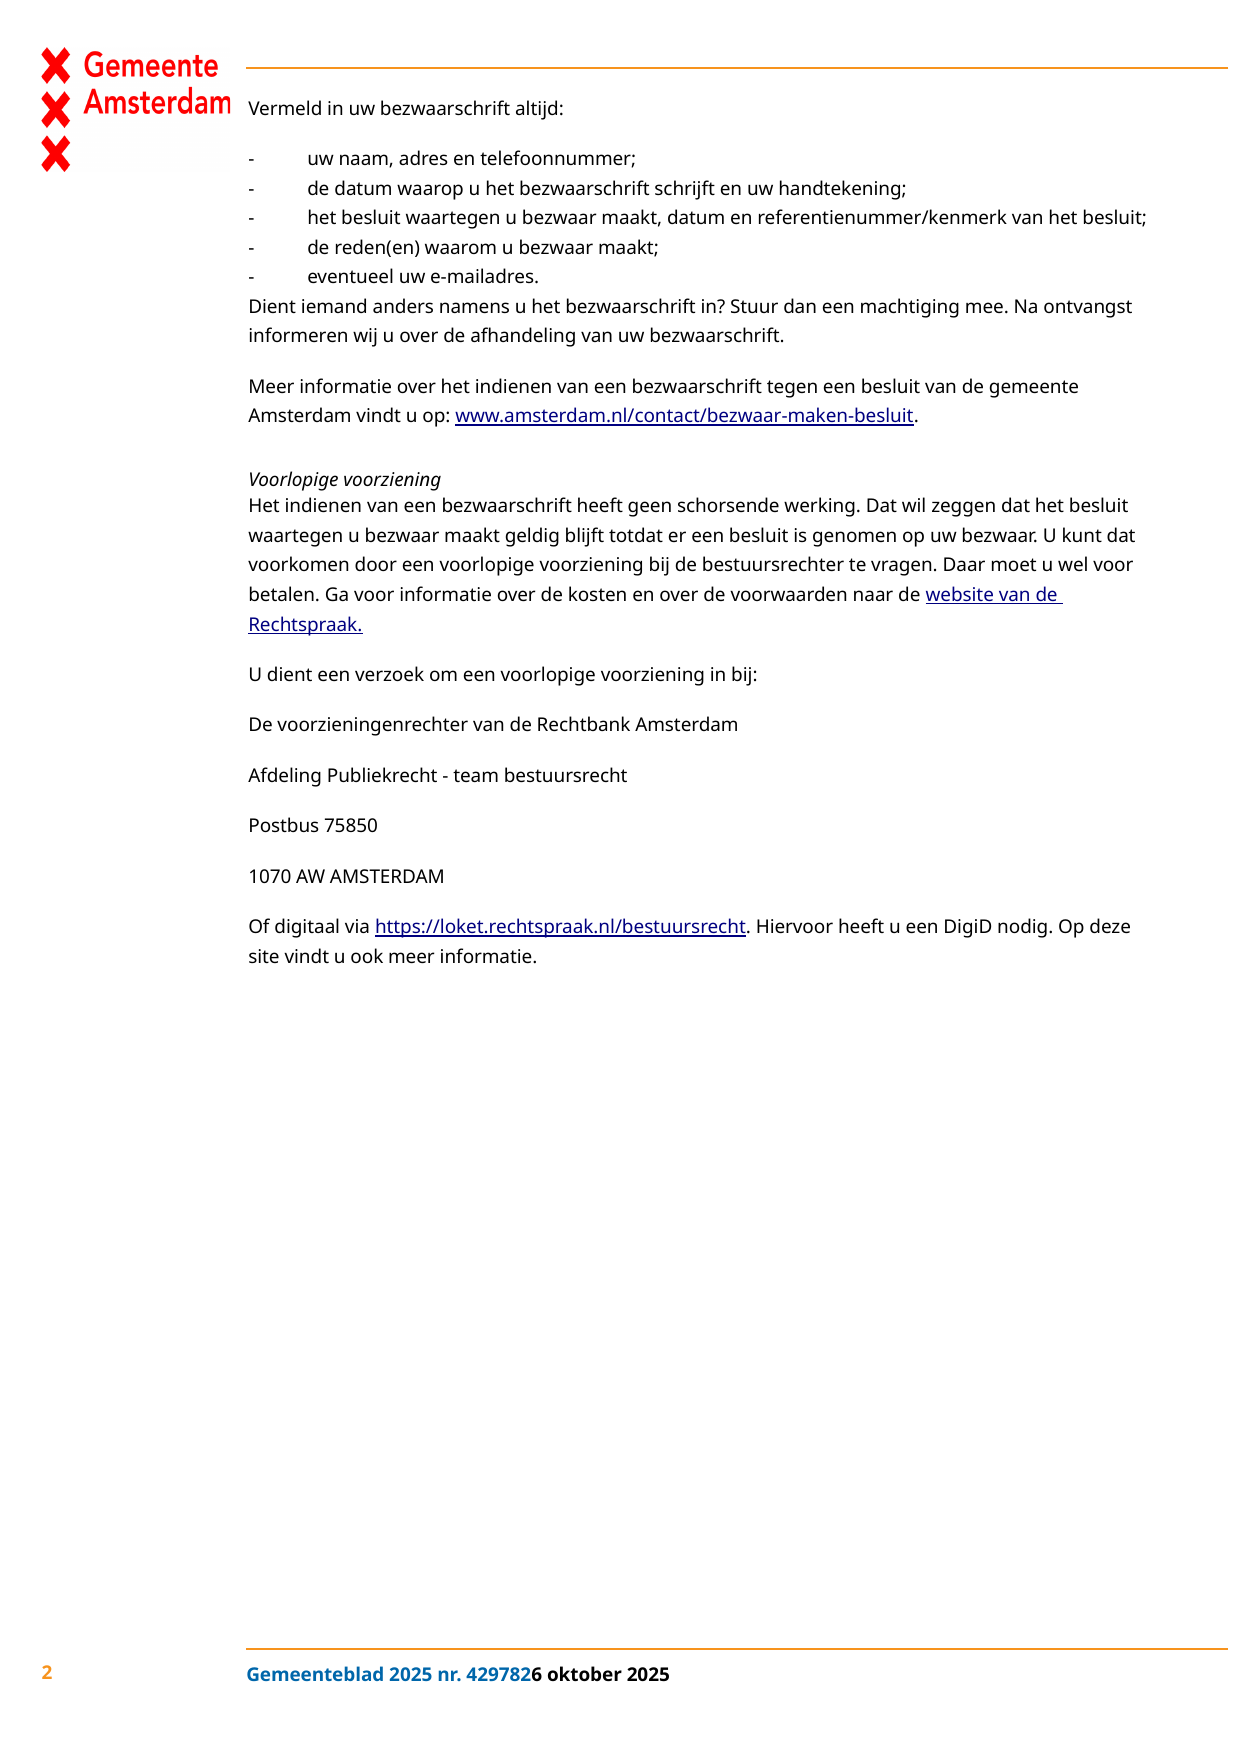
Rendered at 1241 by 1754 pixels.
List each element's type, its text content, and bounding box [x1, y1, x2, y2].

text 1070 AW AMSTERDAM [248, 863, 1152, 888]
list uw naam, adres en telefoonnummer; [248, 145, 1152, 171]
picture [41, 47, 231, 172]
text Of digitaal via https://loket.rechtspraak.nl/bestuursrecht. Hiervoor heeft u een DigiD nodig. Op deze site vindt u ook meer informatie. [248, 913, 1152, 968]
text Het indienen van een bezwaarschrift heeft geen schorsende werking. Dat wil zeggen dat het besluit waartegen u bezwaar maakt geldig blijft totdat er een besluit is genomen op uw bezwaar. U kunt dat voorkomen door een voorlopige voorziening bij de bestuursrechter te vragen. Daar moet u wel voor betalen. Ga voor informatie over de kosten en over de voorwaarden naar de website van de Rechtspraak. [248, 492, 1152, 636]
text De voorzieningenrechter van de Rechtbank Amsterdam [248, 712, 1152, 737]
list de datum waarop u het bezwaarschrift schrijft en uw handtekening; [248, 175, 1152, 201]
text Voorlopige voorziening [248, 467, 1152, 492]
text Dient iemand anders namens u het bezwaarschrift in? Stuur dan een machtiging mee. Na ontvangst informeren wij u over de afhandeling van uw bezwaarschrift. [248, 293, 1152, 348]
list eventueel uw e-mailadres. [248, 263, 1152, 289]
text U dient een verzoek om een voorlopige voorziening in bij: [248, 661, 1152, 687]
list de reden(en) waarom u bezwaar maakt; [248, 234, 1152, 260]
text Afdeling Publiekrecht - team bestuursrecht [248, 762, 1152, 788]
text Vermeld in uw bezwaarschrift altijd: [248, 95, 1152, 121]
text Postbus 75850 [248, 812, 1152, 838]
list het besluit waartegen u bezwaar maakt, datum en referentienummer/kenmerk van het besluit; [248, 204, 1152, 230]
text Meer informatie over het indienen van een bezwaarschrift tegen een besluit van de gemeente Amsterdam vindt u op: www.amsterdam.nl/contact/bezwaar-maken-besluit. [248, 373, 1152, 428]
